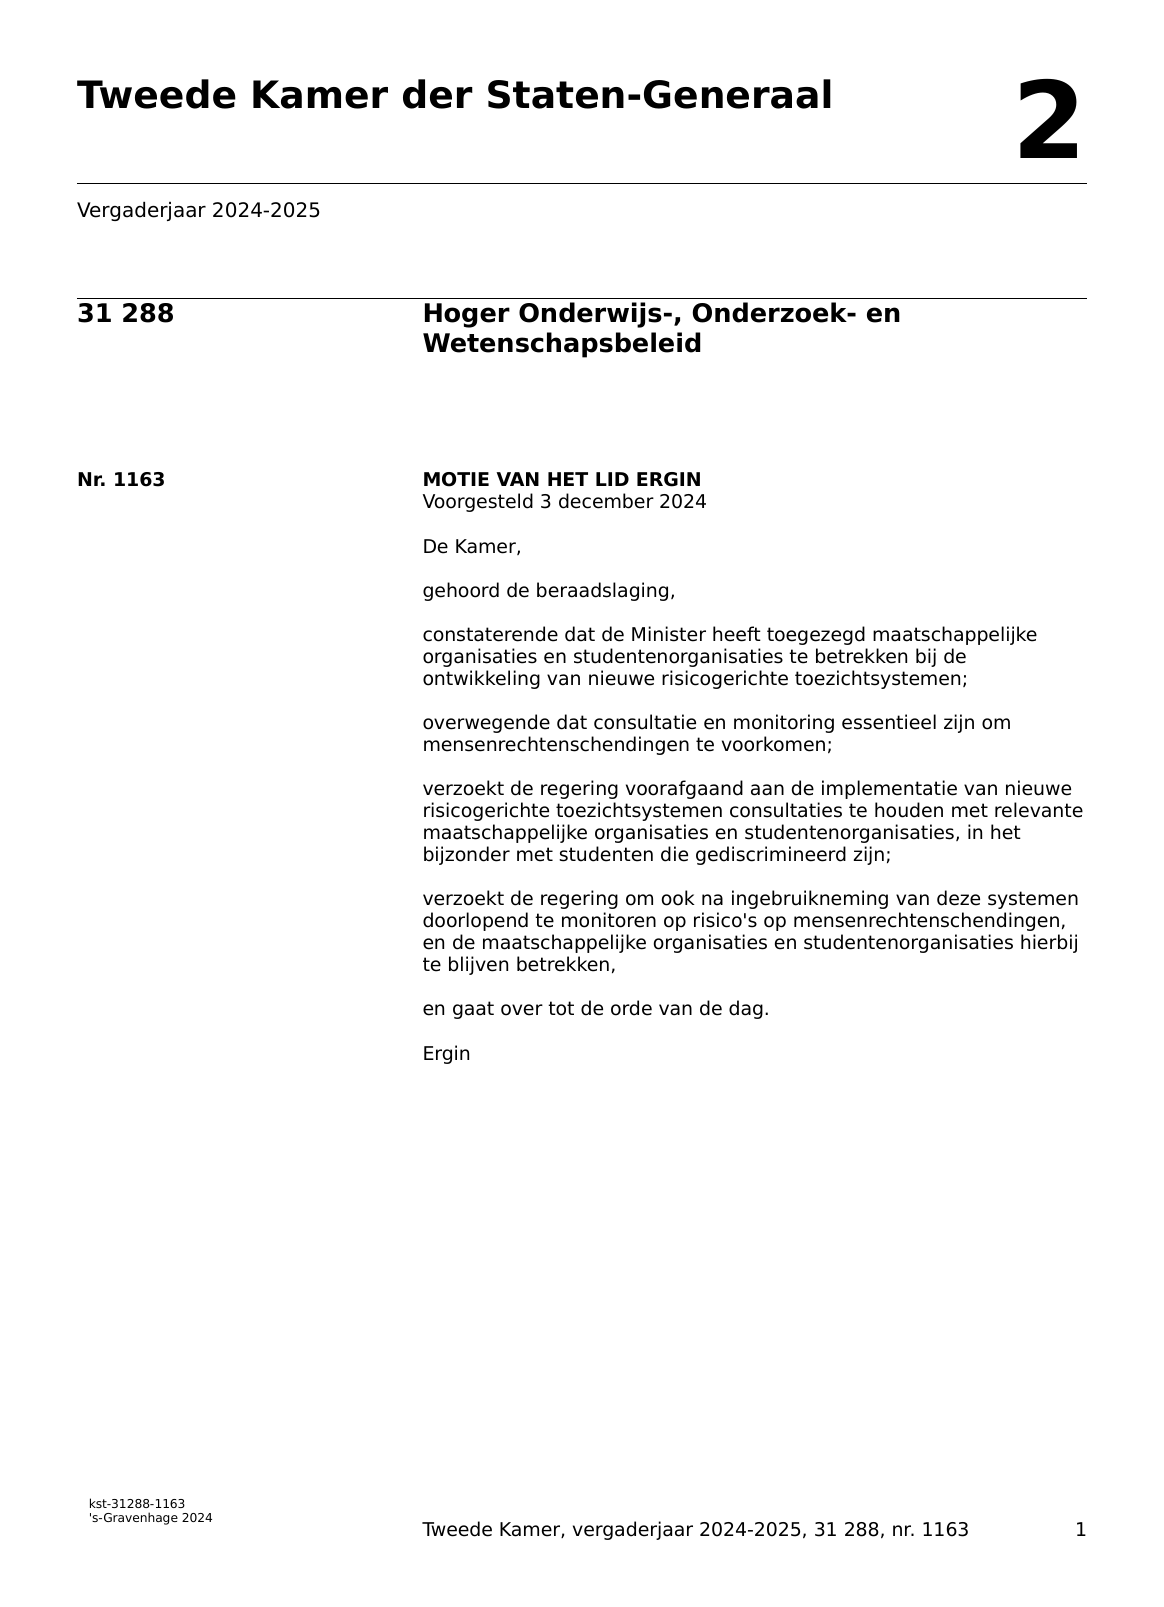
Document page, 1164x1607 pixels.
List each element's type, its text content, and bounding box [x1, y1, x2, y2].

text Voorgesteld 3 december 2024 [422, 491, 1087, 513]
subtitle Nr. 1163 MOTIE VAN HET LID ERGIN [77, 469, 1087, 491]
table_header Tweede Kamer der Staten-Generaal [77, 59, 886, 183]
text kst-31288-1163 [88, 1497, 323, 1511]
text Ergin [422, 1042, 1087, 1064]
table_header 2 [886, 59, 1087, 183]
text verzoekt de regering voorafgaand aan de implementatie van nieuwe risicogerichte toezichtsystemen consultaties te houden met relevante maatschappelijke organisaties en studentenorganisaties, in het bijzonder met studenten die gediscrimineerd zijn; [422, 778, 1087, 866]
table_cell Vergaderjaar 2024-2025 [77, 184, 1087, 298]
text De Kamer, [422, 536, 1087, 557]
text overwegende dat consultatie en monitoring essentieel zijn om mensenrechtenschendingen te voorkomen; [422, 712, 1087, 756]
text 's-Gravenhage 2024 [88, 1511, 323, 1525]
subtitle 31 288 Hoger Onderwijs-, Onderzoek- en Wetenschapsbeleid [77, 299, 1087, 358]
text en gaat over tot de orde van de dag. [422, 998, 1087, 1020]
text verzoekt de regering om ook na ingebruikneming van deze systemen doorlopend te monitoren op risico's op mensenrechtenschendingen, en de maatschappelijke organisaties en studentenorganisaties hierbij te blijven betrekken, [422, 888, 1087, 976]
text gehoord de beraadslaging, [422, 580, 1087, 602]
text constaterende dat de Minister heeft toegezegd maatschappelijke organisaties en studentenorganisaties te betrekken bij de ontwikkeling van nieuwe risicogerichte toezichtsystemen; [422, 624, 1087, 690]
